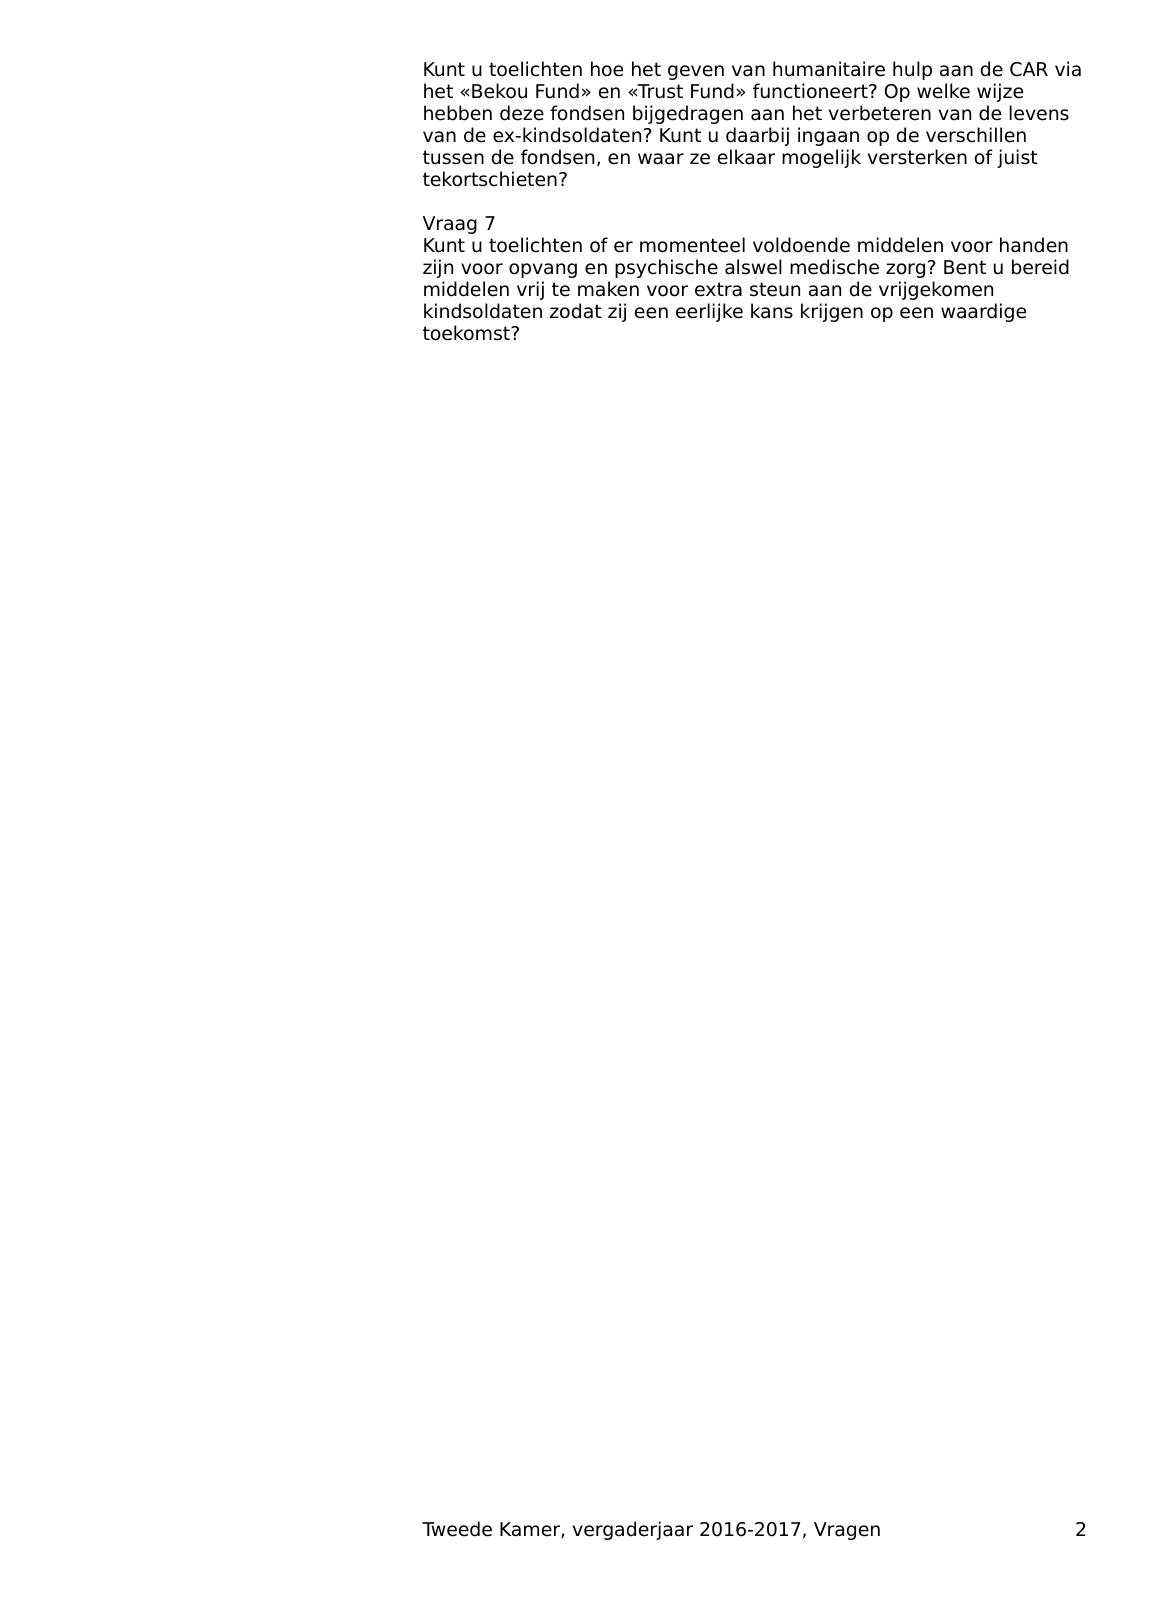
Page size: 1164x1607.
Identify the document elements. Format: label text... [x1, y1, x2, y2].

text Kunt u toelichten hoe het geven van humanitaire hulp aan de CAR via het «Bekou Fund» en «Trust Fund» functioneert? Op welke wijze hebben deze fondsen bijgedragen aan het verbeteren van de levens van de ex-kindsoldaten? Kunt u daarbij ingaan op de verschillen tussen de fondsen, en waar ze elkaar mogelijk versterken of juist tekortschieten? [422, 59, 1087, 191]
text Vraag 7 [422, 213, 1087, 235]
text Kunt u toelichten of er momenteel voldoende middelen voor handen zijn voor opvang en psychische alswel medische zorg? Bent u bereid middelen vrij te maken voor extra steun aan de vrijgekomen kindsoldaten zodat zij een eerlijke kans krijgen op een waardige toekomst? [422, 235, 1087, 345]
